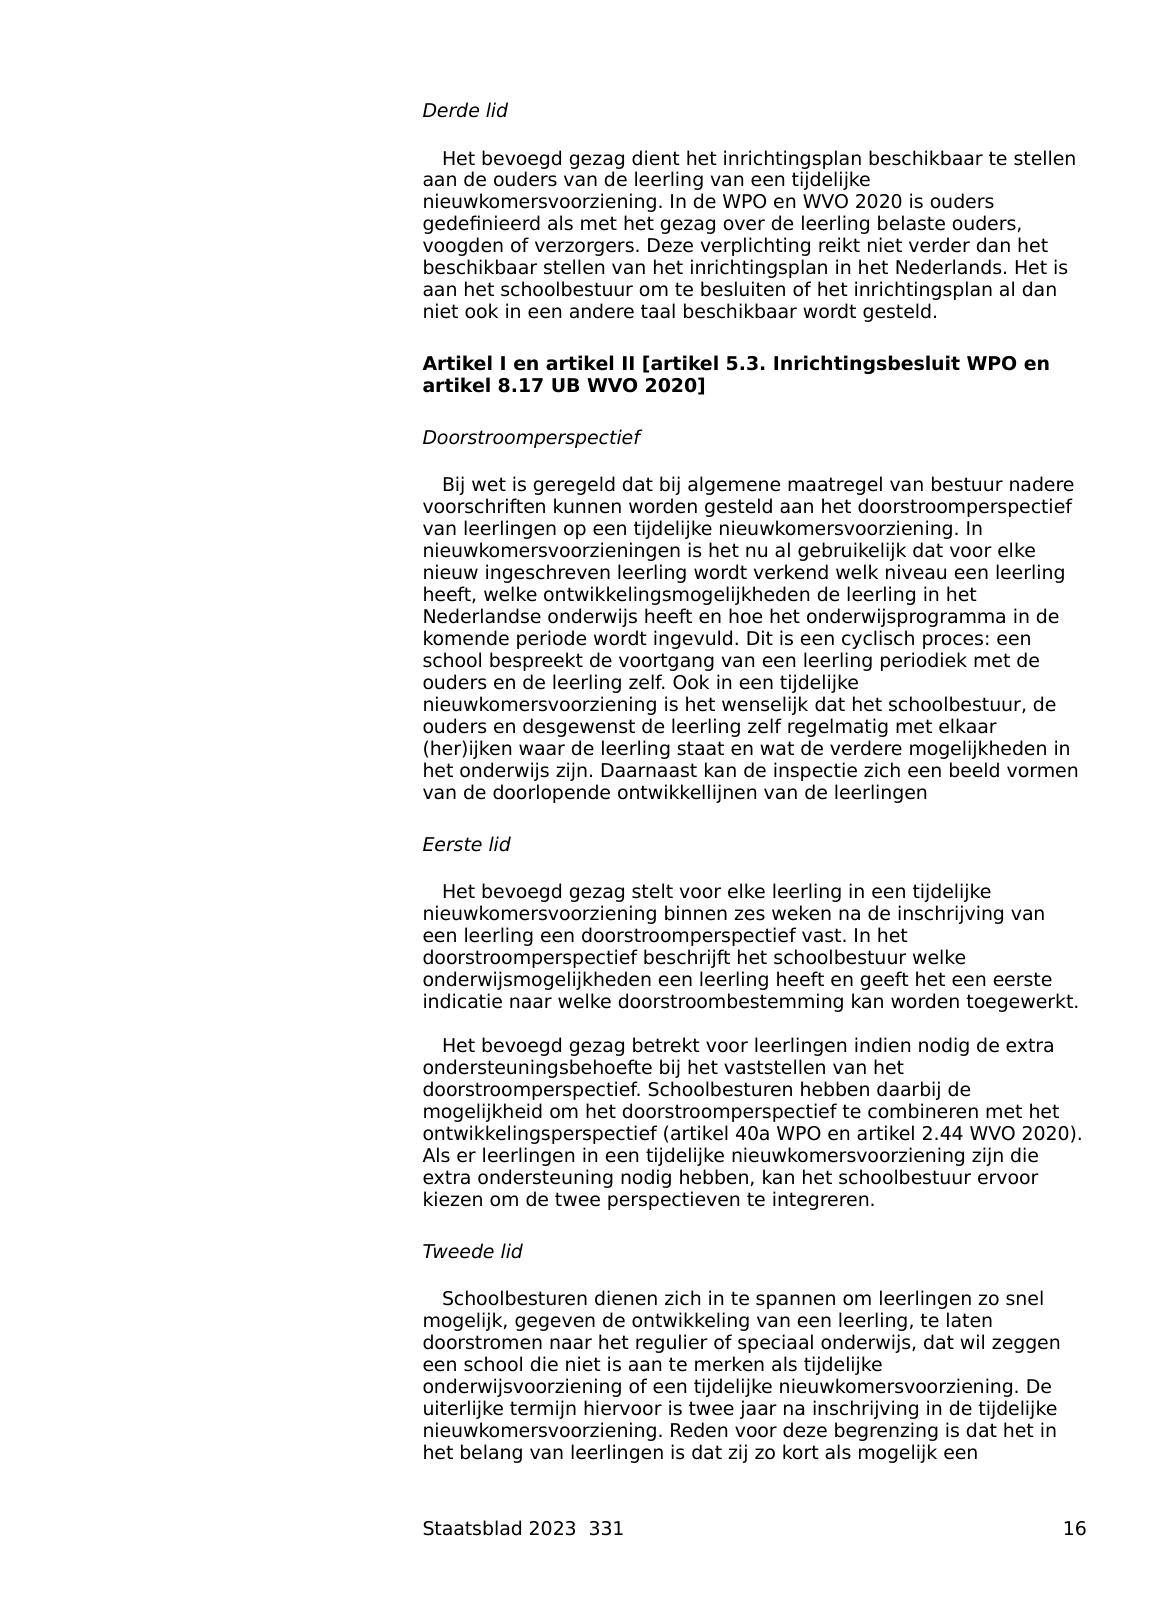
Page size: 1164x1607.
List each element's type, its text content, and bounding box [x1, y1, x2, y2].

subtitle Artikel I en artikel II [artikel 5.3. Inrichtingsbesluit WPO en artikel 8.17 UB WVO 2020] [422, 353, 1087, 397]
subtitle Doorstroomperspectief [422, 427, 1087, 449]
subtitle Tweede lid [422, 1241, 1087, 1263]
subtitle Eerste lid [422, 834, 1087, 856]
subtitle Derde lid [422, 100, 1087, 122]
text Het bevoegd gezag dient het inrichtingsplan beschikbaar te stellen aan de ouders van de leerling van een tijdelijke nieuwkomersvoorziening. In de WPO en WVO 2020 is ouders gedefinieerd als met het gezag over de leerling belaste ouders, voogden of verzorgers. Deze verplichting reikt niet verder dan het beschikbaar stellen van het inrichtingsplan in het Nederlands. Het is aan het schoolbestuur om te besluiten of het inrichtingsplan al dan niet ook in een andere taal beschikbaar wordt gesteld. [422, 147, 1087, 323]
text Schoolbesturen dienen zich in te spannen om leerlingen zo snel mogelijk, gegeven de ontwikkeling van een leerling, te laten doorstromen naar het regulier of speciaal onderwijs, dat wil zeggen een school die niet is aan te merken als tijdelijke onderwijsvoorziening of een tijdelijke nieuwkomersvoorziening. De uiterlijke termijn hiervoor is twee jaar na inschrijving in de tijdelijke nieuwkomersvoorziening. Reden voor deze begrenzing is dat het in het belang van leerlingen is dat zij zo kort als mogelijk een [422, 1288, 1087, 1463]
text Het bevoegd gezag stelt voor elke leerling in een tijdelijke nieuwkomersvoorziening binnen zes weken na de inschrijving van een leerling een doorstroomperspectief vast. In het doorstroomperspectief beschrijft het schoolbestuur welke onderwijsmogelijkheden een leerling heeft en geeft het een eerste indicatie naar welke doorstroombestemming kan worden toegewerkt. [422, 881, 1087, 1013]
text Bij wet is geregeld dat bij algemene maatregel van bestuur nadere voorschriften kunnen worden gesteld aan het doorstroomperspectief van leerlingen op een tijdelijke nieuwkomersvoorziening. In nieuwkomersvoorzieningen is het nu al gebruikelijk dat voor elke nieuw ingeschreven leerling wordt verkend welk niveau een leerling heeft, welke ontwikkelingsmogelijkheden de leerling in het Nederlandse onderwijs heeft en hoe het onderwijsprogramma in de komende periode wordt ingevuld. Dit is een cyclisch proces: een school bespreekt de voortgang van een leerling periodiek met de ouders en de leerling zelf. Ook in een tijdelijke nieuwkomersvoorziening is het wenselijk dat het schoolbestuur, de ouders en desgewenst de leerling zelf regelmatig met elkaar (her)ijken waar de leerling staat en wat de verdere mogelijkheden in het onderwijs zijn. Daarnaast kan de inspectie zich een beeld vormen van de doorlopende ontwikkellijnen van de leerlingen [422, 474, 1087, 804]
text Het bevoegd gezag betrekt voor leerlingen indien nodig de extra ondersteuningsbehoefte bij het vaststellen van het doorstroomperspectief. Schoolbesturen hebben daarbij de mogelijkheid om het doorstroomperspectief te combineren met het ontwikkelingsperspectief (artikel 40a WPO en artikel 2.44 WVO 2020). Als er leerlingen in een tijdelijke nieuwkomersvoorziening zijn die extra ondersteuning nodig hebben, kan het schoolbestuur ervoor kiezen om de twee perspectieven te integreren. [422, 1035, 1087, 1211]
